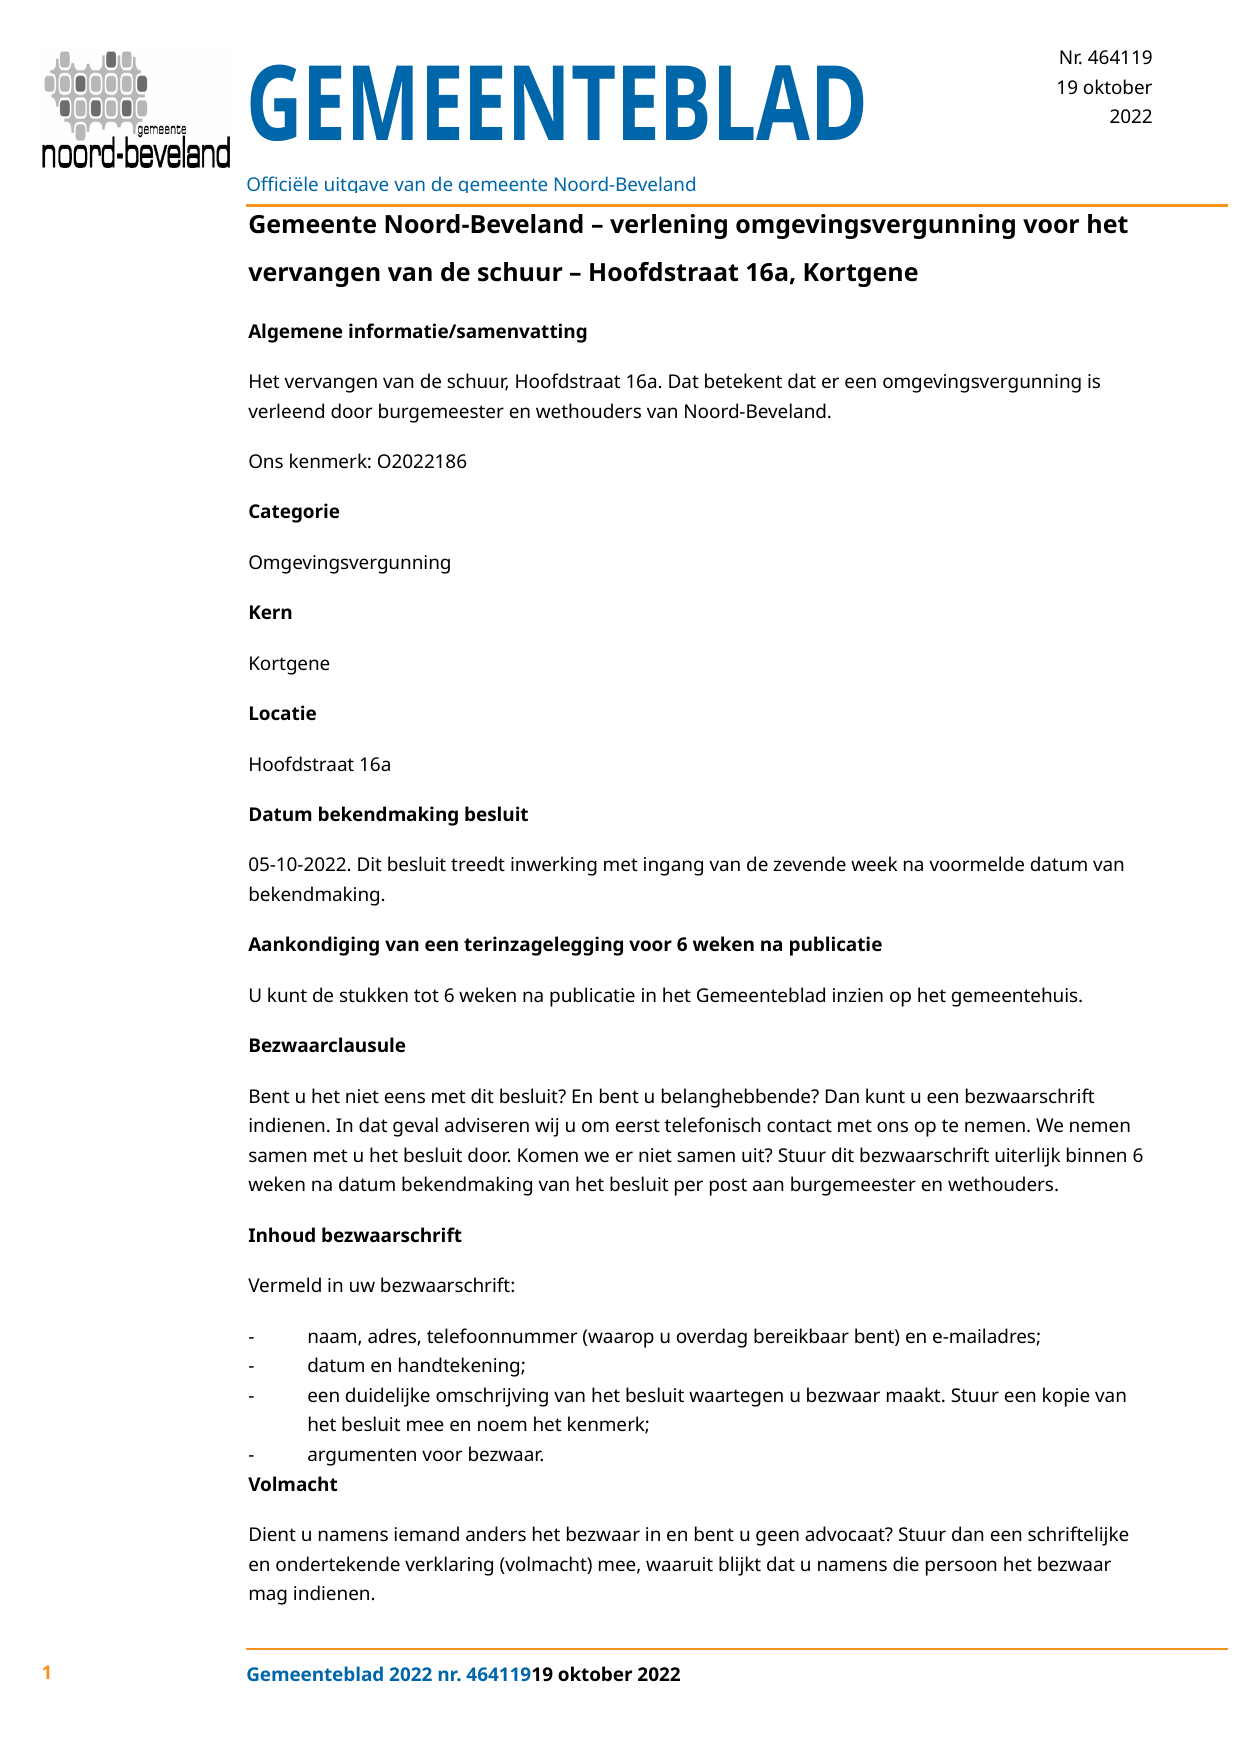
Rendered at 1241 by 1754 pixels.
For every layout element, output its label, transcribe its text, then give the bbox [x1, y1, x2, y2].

list datum en handtekening; [248, 1352, 1152, 1378]
list een duidelijke omschrijving van het besluit waartegen u bezwaar maakt. Stuur een kopie van het besluit mee en noem het kenmerk; [248, 1382, 1152, 1437]
text Locatie [248, 700, 1152, 726]
text Algemene informatie/samenvatting [248, 318, 1152, 344]
text Dient u namens iemand anders het bezwaar in en bent u geen advocaat? Stuur dan een schriftelijke en ondertekende verklaring (volmacht) mee, waaruit blijkt dat u namens die persoon het bezwaar mag indienen. [248, 1521, 1152, 1606]
text Volmacht [248, 1471, 1152, 1497]
text Vermeld in uw bezwaarschrift: [248, 1272, 1152, 1298]
text Hoofdstraat 16a [248, 751, 1152, 777]
list argumenten voor bezwaar. [248, 1441, 1152, 1467]
text Gemeente Noord-Beveland – verlening omgevingsvergunning voor het vervangen van de schuur – Hoofdstraat 16a, Kortgene [248, 207, 1152, 288]
text Kern [248, 599, 1152, 625]
text Het vervangen van de schuur, Hoofdstraat 16a. Dat betekent dat er een omgevingsvergunning is verleend door burgemeester en wethouders van Noord-Beveland. [248, 368, 1152, 424]
text Omgevingsvergunning [248, 549, 1152, 575]
text Categorie [248, 499, 1152, 524]
list naam, adres, telefoonnummer (waarop u overdag bereikbaar bent) en e-mailadres; [248, 1323, 1152, 1349]
text Datum bekendmaking besluit [248, 801, 1152, 827]
text Ons kenmerk: O2022186 [248, 448, 1152, 474]
picture [41, 47, 231, 172]
text Kortgene [248, 650, 1152, 676]
text 05-10-2022. Dit besluit treedt inwerking met ingang van de zevende week na voormelde datum van bekendmaking. [248, 852, 1152, 907]
text Inhoud bezwaarschrift [248, 1222, 1152, 1248]
text Bent u het niet eens met dit besluit? En bent u belanghebbende? Dan kunt u een bezwaarschrift indienen. In dat geval adviseren wij u om eerst telefonisch contact met ons op te nemen. We nemen samen met u het besluit door. Komen we er niet samen uit? Stuur dit bezwaarschrift uiterlijk binnen 6 weken na datum bekendmaking van het besluit per post aan burgemeester en wethouders. [248, 1083, 1152, 1197]
text Aankondiging van een terinzagelegging voor 6 weken na publicatie [248, 932, 1152, 957]
text Bezwaarclausule [248, 1032, 1152, 1058]
text U kunt de stukken tot 6 weken na publicatie in het Gemeenteblad inzien op het gemeentehuis. [248, 982, 1152, 1008]
